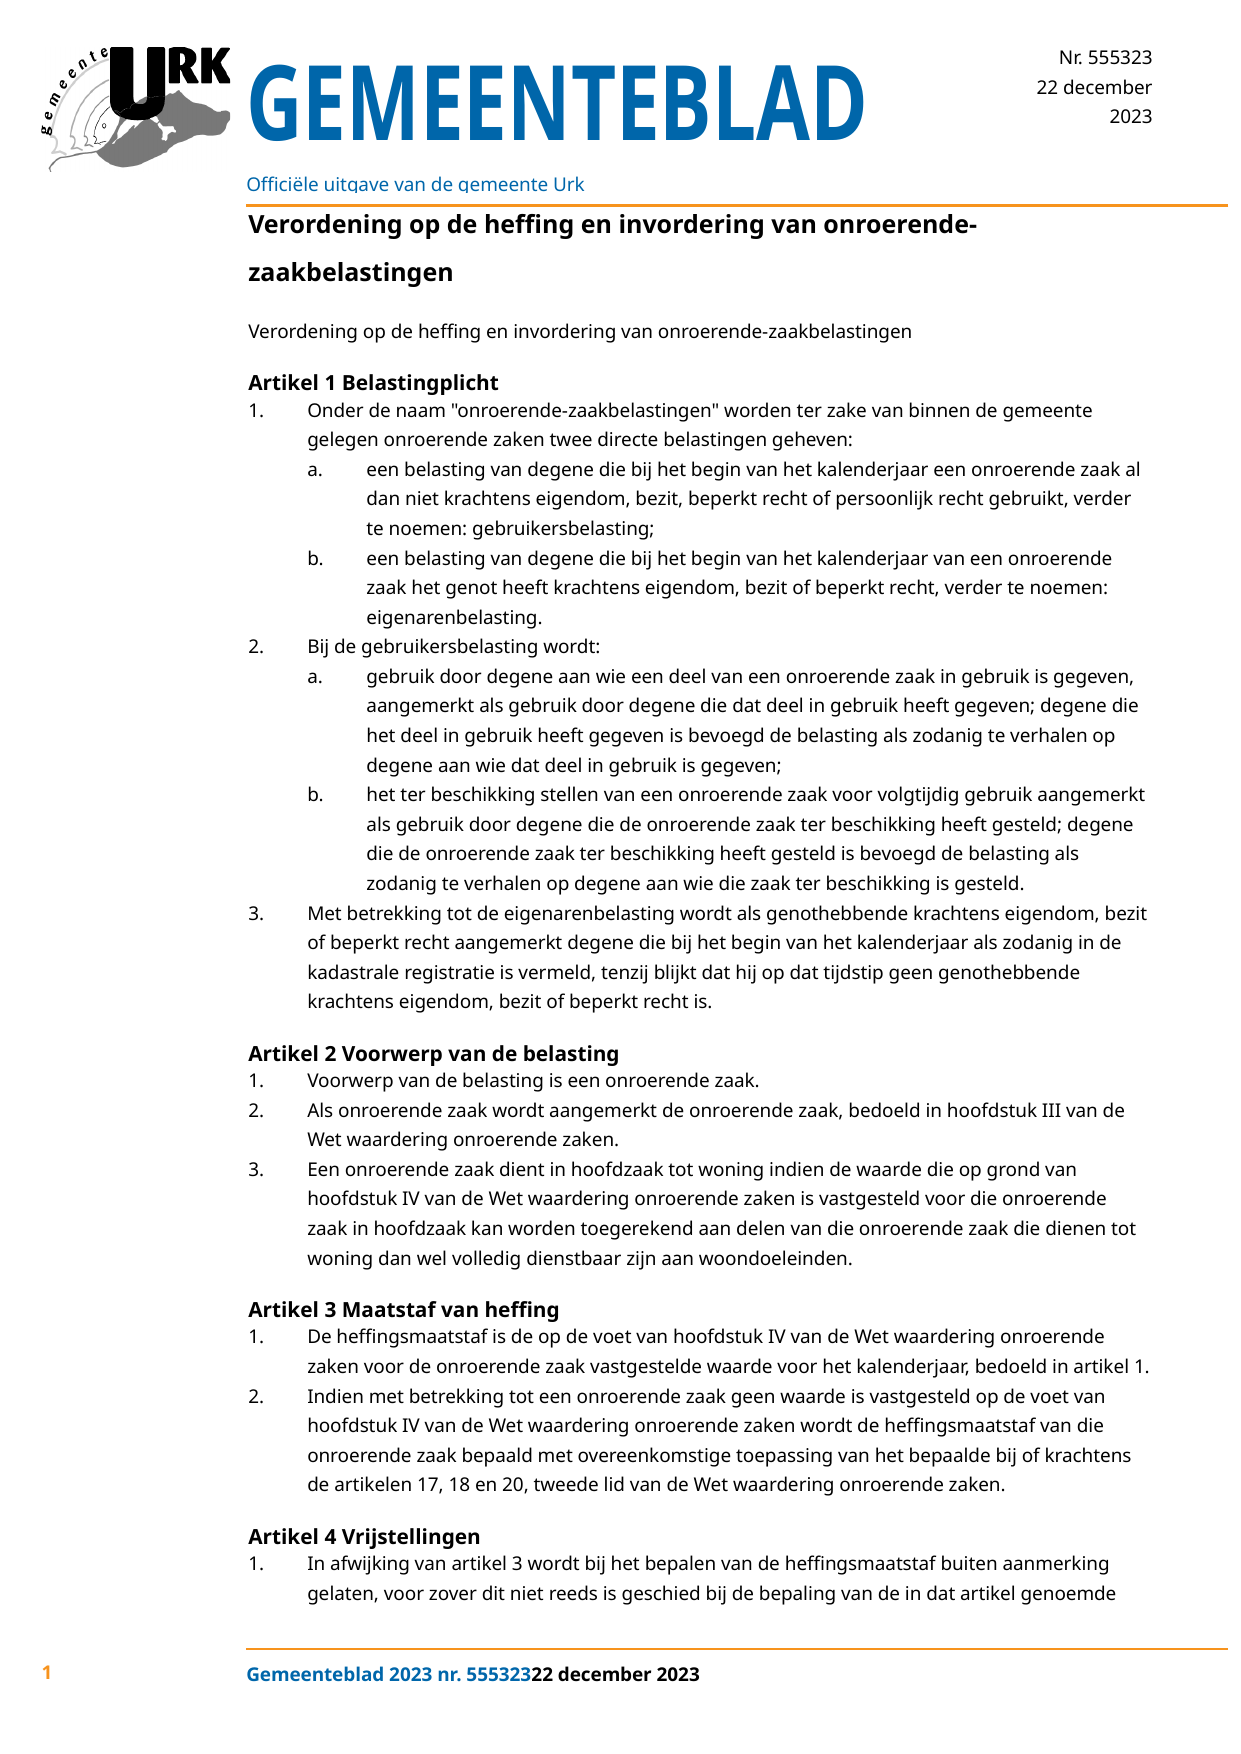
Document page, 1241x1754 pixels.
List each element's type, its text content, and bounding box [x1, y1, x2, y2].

text Artikel 4 Vrijstellingen [248, 1522, 1152, 1550]
list In afwijking van artikel 3 wordt bij het bepalen van de heffingsmaatstaf buiten aanmerking gelaten, voor zover dit niet reeds is geschied bij de bepaling van de in dat artikel genoemde [248, 1550, 1152, 1606]
text Verordening op de heffing en invordering van onroerende-zaakbelastingen [248, 207, 1152, 288]
list Een onroerende zaak dient in hoofdzaak tot woning indien de waarde die op grond van hoofdstuk IV van de Wet waardering onroerende zaken is vastgesteld voor die onroerende zaak in hoofdzaak kan worden toegerekend aan delen van die onroerende zaak die dienen tot woning dan wel volledig dienstbaar zijn aan woondoeleinden. [248, 1156, 1152, 1271]
text Artikel 1 Belastingplicht [248, 368, 1152, 397]
picture [41, 47, 231, 172]
list De heffingsmaatstaf is de op de voet van hoofdstuk IV van de Wet waardering onroerende zaken voor de onroerende zaak vastgestelde waarde voor het kalenderjaar, bedoeld in artikel 1. [248, 1324, 1152, 1379]
list Indien met betrekking tot een onroerende zaak geen waarde is vastgesteld op de voet van hoofdstuk IV van de Wet waardering onroerende zaken wordt de heffingsmaatstaf van die onroerende zaak bepaald met overeenkomstige toepassing van het bepaalde bij of krachtens de artikelen 17, 18 en 20, tweede lid van de Wet waardering onroerende zaken. [248, 1383, 1152, 1497]
text Verordening op de heffing en invordering van onroerende-zaakbelastingen [248, 318, 1152, 344]
list Voorwerp van de belasting is een onroerende zaak. [248, 1067, 1152, 1093]
text Artikel 3 Maatstaf van heffing [248, 1295, 1152, 1324]
list een belasting van degene die bij het begin van het kalenderjaar een onroerende zaak al dan niet krachtens eigendom, bezit, beperkt recht of persoonlijk recht gebruikt, verder te noemen: gebruikersbelasting; [307, 456, 1152, 541]
text Artikel 2 Voorwerp van de belasting [248, 1039, 1152, 1067]
list gebruik door degene aan wie een deel van een onroerende zaak in gebruik is gegeven, aangemerkt als gebruik door degene die dat deel in gebruik heeft gegeven; degene die het deel in gebruik heeft gegeven is bevoegd de belasting als zodanig te verhalen op degene aan wie dat deel in gebruik is gegeven; [307, 663, 1152, 777]
list een belasting van degene die bij het begin van het kalenderjaar van een onroerende zaak het genot heeft krachtens eigendom, bezit of beperkt recht, verder te noemen: eigenarenbelasting. [307, 545, 1152, 629]
list Als onroerende zaak wordt aangemerkt de onroerende zaak, bedoeld in hoofdstuk III van de Wet waardering onroerende zaken. [248, 1097, 1152, 1152]
list Bij de gebruikersbelasting wordt: [248, 633, 1152, 659]
list het ter beschikking stellen van een onroerende zaak voor volgtijdig gebruik aangemerkt als gebruik door degene die de onroerende zaak ter beschikking heeft gesteld; degene die de onroerende zaak ter beschikking heeft gesteld is bevoegd de belasting als zodanig te verhalen op degene aan wie die zaak ter beschikking is gesteld. [307, 781, 1152, 896]
list Onder de naam "onroerende-zaakbelastingen" worden ter zake van binnen de gemeente gelegen onroerende zaken twee directe belastingen geheven: [248, 397, 1152, 452]
list Met betrekking tot de eigenarenbelasting wordt als genothebbende krachtens eigendom, bezit of beperkt recht aangemerkt degene die bij het begin van het kalenderjaar als zodanig in de kadastrale registratie is vermeld, tenzij blijkt dat hij op dat tijdstip geen genothebbende krachtens eigendom, bezit of beperkt recht is. [248, 900, 1152, 1014]
